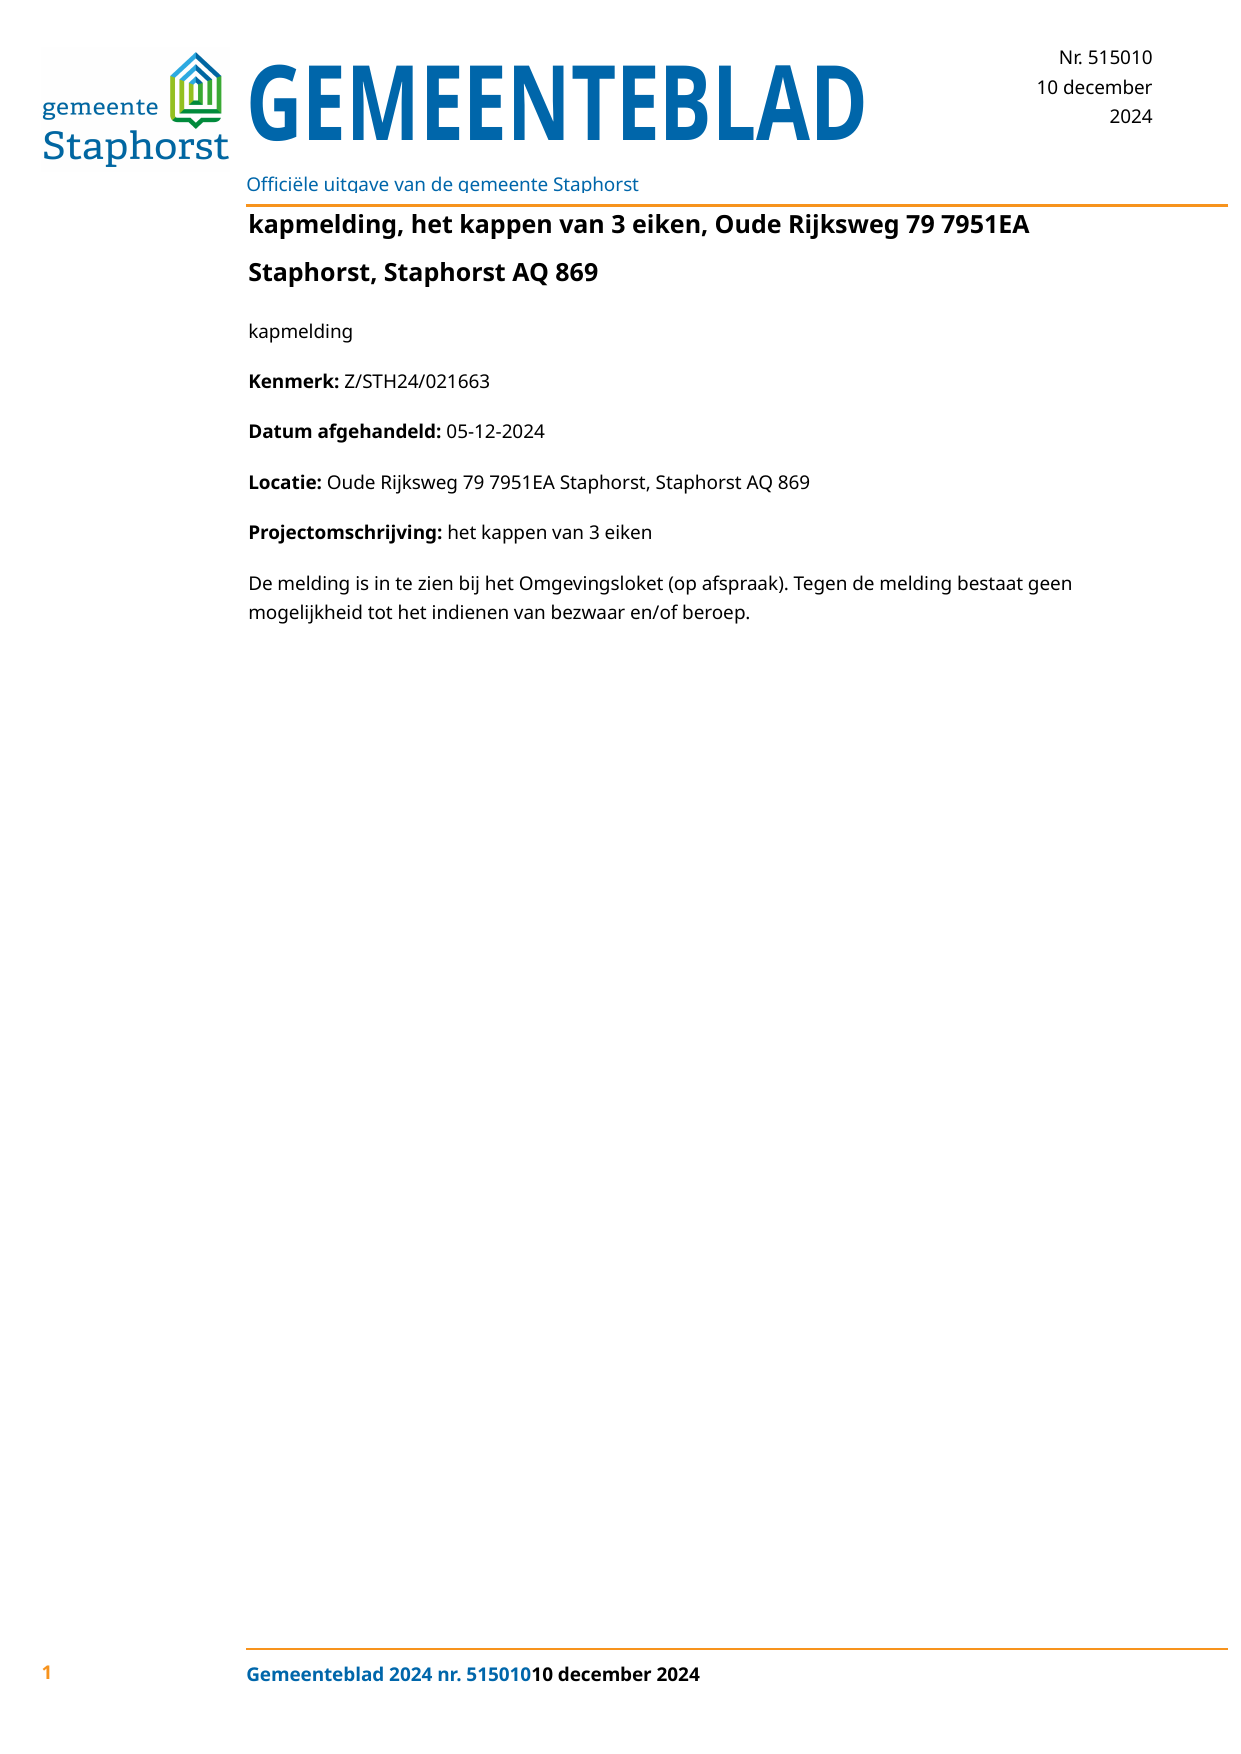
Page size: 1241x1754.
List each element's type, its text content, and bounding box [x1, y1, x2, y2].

text Datum afgehandeld: 05-12-2024 [248, 419, 1152, 444]
text Locatie: Oude Rijksweg 79 7951EA Staphorst, Staphorst AQ 869 [248, 469, 1152, 495]
text kapmelding, het kappen van 3 eiken, Oude Rijksweg 79 7951EA Staphorst, Staphorst AQ 869 [248, 207, 1152, 288]
text kapmelding [248, 318, 1152, 344]
text De melding is in te zien bij het Omgevingsloket (op afspraak). Tegen de melding bestaat geen mogelijkheid tot het indienen van bezwaar en/of beroep. [248, 570, 1152, 625]
text Projectomschrijving: het kappen van 3 eiken [248, 519, 1152, 545]
picture [41, 47, 231, 172]
text Kenmerk: Z/STH24/021663 [248, 368, 1152, 394]
